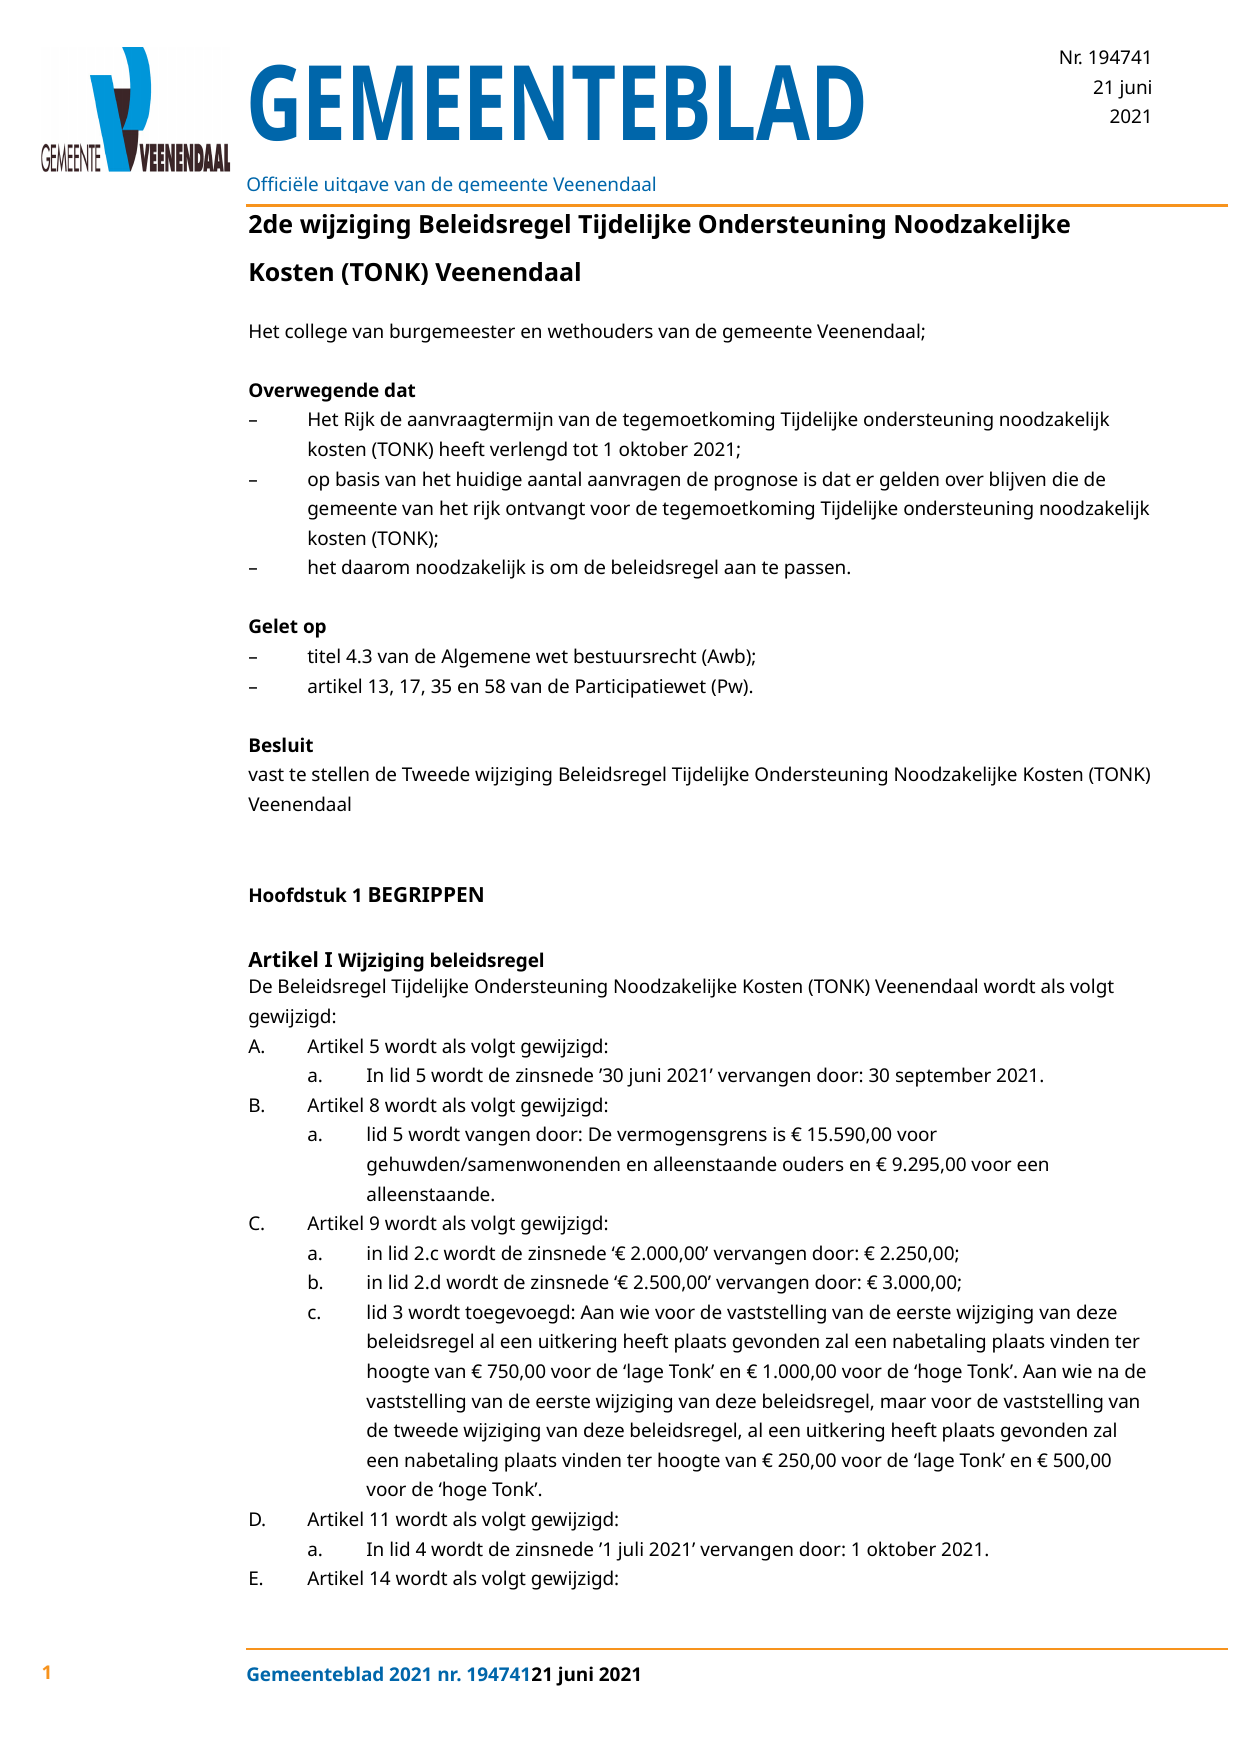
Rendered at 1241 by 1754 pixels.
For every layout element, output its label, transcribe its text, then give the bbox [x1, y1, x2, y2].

list Het Rijk de aanvraagtermijn van de tegemoetkoming Tijdelijke ondersteuning noodzakelijk kosten (TONK) heeft verlengd tot 1 oktober 2021; [248, 407, 1152, 462]
list Artikel 8 wordt als volgt gewijzigd: [248, 1092, 1152, 1118]
list Artikel 5 wordt als volgt gewijzigd: [248, 1033, 1152, 1059]
list Artikel 9 wordt als volgt gewijzigd: [248, 1210, 1152, 1236]
list lid 3 wordt toegevoegd: Aan wie voor de vaststelling van de eerste wijziging van deze beleidsregel al een uitkering heeft plaats gevonden zal een nabetaling plaats vinden ter hoogte van € 750,00 voor de ‘lage Tonk’ en € 1.000,00 voor de ‘hoge Tonk’. Aan wie na de vaststelling van de eerste wijziging van deze beleidsregel, maar voor de vaststelling van de tweede wijziging van deze beleidsregel, al een uitkering heeft plaats gevonden zal een nabetaling plaats vinden ter hoogte van € 250,00 voor de ‘lage Tonk’ en € 500,00 voor de ‘hoge Tonk’. [307, 1299, 1152, 1502]
list In lid 4 wordt de zinsnede ’1 juli 2021’ vervangen door: 1 oktober 2021. [307, 1536, 1152, 1562]
list lid 5 wordt vangen door: De vermogensgrens is € 15.590,00 voor gehuwden/samenwonenden en alleenstaande ouders en € 9.295,00 voor een alleenstaande. [307, 1122, 1152, 1207]
picture [41, 47, 130, 172]
text vast te stellen de Tweede wijziging Beleidsregel Tijdelijke Ondersteuning Noodzakelijke Kosten (TONK) Veenendaal [248, 762, 1152, 817]
list op basis van het huidige aantal aanvragen de prognose is dat er gelden over blijven die de gemeente van het rijk ontvangt voor de tegemoetkoming Tijdelijke ondersteuning noodzakelijk kosten (TONK); [248, 466, 1152, 551]
text Besluit [248, 732, 1152, 758]
text Overwegende dat [248, 377, 1152, 403]
list in lid 2.c wordt de zinsnede ‘€ 2.000,00’ vervangen door: € 2.250,00; [307, 1240, 1152, 1266]
text Het college van burgemeester en wethouders van de gemeente Veenendaal; [248, 318, 1152, 344]
list artikel 13, 17, 35 en 58 van de Participatiewet (Pw). [248, 673, 1152, 699]
text De Beleidsregel Tijdelijke Ondersteuning Noodzakelijke Kosten (TONK) Veenendaal wordt als volgt gewijzigd: [248, 974, 1152, 1029]
list titel 4.3 van de Algemene wet bestuursrecht (Awb); [248, 643, 1152, 669]
list het daarom noodzakelijk is om de beleidsregel aan te passen. [248, 554, 1152, 580]
list In lid 5 wordt de zinsnede ’30 juni 2021’ vervangen door: 30 september 2021. [307, 1062, 1152, 1088]
picture [123, 47, 231, 172]
text Artikel I Wijziging beleidsregel [248, 945, 1152, 974]
list Artikel 14 wordt als volgt gewijzigd: [248, 1565, 1152, 1591]
list Artikel 11 wordt als volgt gewijzigd: [248, 1506, 1152, 1532]
text Gelet op [248, 614, 1152, 639]
list in lid 2.d wordt de zinsnede ‘€ 2.500,00’ vervangen door: € 3.000,00; [307, 1269, 1152, 1295]
text Hoofdstuk 1 BEGRIPPEN [248, 880, 1152, 908]
text 2de wijziging Beleidsregel Tijdelijke Ondersteuning Noodzakelijke Kosten (TONK) Veenendaal [248, 207, 1152, 288]
